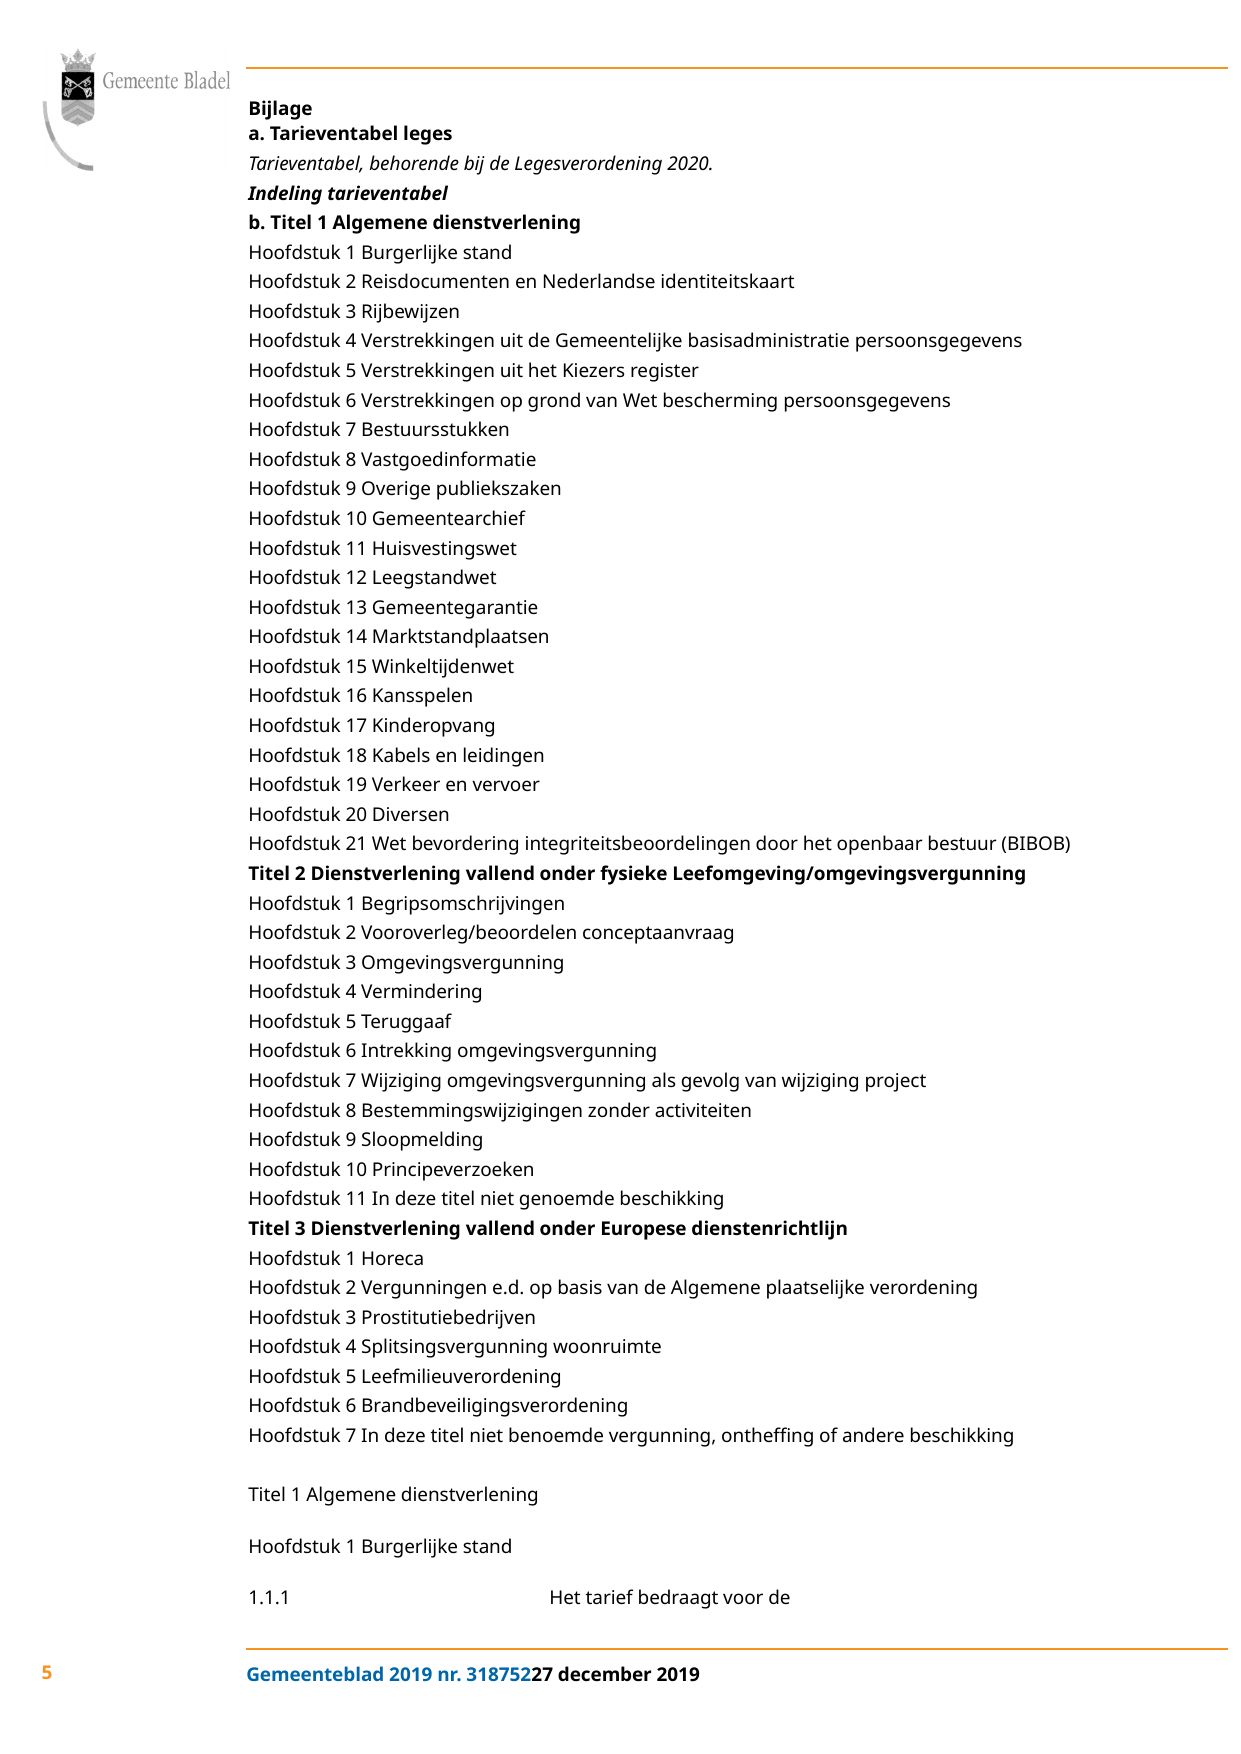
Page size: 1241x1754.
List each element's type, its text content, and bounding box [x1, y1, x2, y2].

text Hoofdstuk 3 Prostitutiebedrijven [248, 1304, 1152, 1330]
text Hoofdstuk 18 Kabels en leidingen [248, 742, 1152, 768]
text Hoofdstuk 10 Gemeentearchief [248, 505, 1152, 531]
text Hoofdstuk 20 Diversen [248, 801, 1152, 827]
text Hoofdstuk 7 Wijziging omgevingsvergunning als gevolg van wijziging project [248, 1067, 1152, 1093]
table_cell [549, 1507, 850, 1533]
table_cell 1.1.1 [248, 1585, 549, 1610]
picture [41, 47, 231, 172]
text Hoofdstuk 5 Leefmilieuverordening [248, 1363, 1152, 1389]
text Hoofdstuk 2 Reisdocumenten en Nederlandse identiteitskaart [248, 268, 1152, 294]
text Hoofdstuk 14 Marktstandplaatsen [248, 623, 1152, 649]
text Hoofdstuk 11 In deze titel niet genoemde beschikking [248, 1186, 1152, 1211]
text Hoofdstuk 15 Winkeltijdenwet [248, 653, 1152, 679]
text Hoofdstuk 8 Vastgoedinformatie [248, 446, 1152, 472]
text Hoofdstuk 8 Bestemmingswijzigingen zonder activiteiten [248, 1097, 1152, 1123]
text Hoofdstuk 1 Horeca [248, 1245, 1152, 1271]
text Hoofdstuk 4 Splitsingsvergunning woonruimte [248, 1333, 1152, 1359]
text Hoofdstuk 2 Vergunningen e.d. op basis van de Algemene plaatselijke verordening [248, 1274, 1152, 1300]
text Hoofdstuk 17 Kinderopvang [248, 712, 1152, 738]
text b. Titel 1 Algemene dienstverlening [248, 209, 1152, 235]
text Hoofdstuk 6 Intrekking omgevingsvergunning [248, 1038, 1152, 1063]
text Hoofdstuk 11 Huisvestingswet [248, 535, 1152, 561]
table_cell [850, 1559, 1152, 1584]
text a. Tarieventabel leges [248, 121, 1152, 146]
text Hoofdstuk 2 Vooroverleg/beoordelen conceptaanvraag [248, 919, 1152, 945]
table_cell [549, 1559, 850, 1584]
text Hoofdstuk 9 Overige publiekszaken [248, 476, 1152, 501]
text Hoofdstuk 16 Kansspelen [248, 683, 1152, 708]
text Hoofdstuk 12 Leegstandwet [248, 564, 1152, 590]
table_cell [248, 1507, 549, 1533]
text Indeling tarieventabel [248, 180, 1152, 206]
text Hoofdstuk 4 Verstrekkingen uit de Gemeentelijke basisadministratie persoonsgegevens [248, 328, 1152, 353]
table_cell [850, 1507, 1152, 1533]
text Bijlage [248, 95, 1152, 121]
text Hoofdstuk 21 Wet bevordering integriteitsbeoordelingen door het openbaar bestuur (BIBOB) [248, 831, 1152, 856]
text Hoofdstuk 1 Begripsomschrijvingen [248, 890, 1152, 916]
text Hoofdstuk 6 Verstrekkingen op grond van Wet bescherming persoonsgegevens [248, 387, 1152, 413]
text Tarieventabel, behorende bij de Legesverordening 2020. [248, 150, 1152, 176]
table_cell Hoofdstuk 1 Burgerlijke stand [248, 1533, 549, 1559]
text Hoofdstuk 4 Vermindering [248, 978, 1152, 1004]
text Hoofdstuk 3 Rijbewijzen [248, 298, 1152, 324]
text Titel 2 Dienstverlening vallend onder fysieke Leefomgeving/omgevingsvergunning [248, 860, 1152, 886]
table_cell Het tarief bedraagt voor de [549, 1585, 850, 1610]
text Hoofdstuk 10 Principeverzoeken [248, 1156, 1152, 1182]
text Hoofdstuk 7 Bestuursstukken [248, 416, 1152, 442]
table_cell [248, 1559, 549, 1584]
text Titel 3 Dienstverlening vallend onder Europese dienstenrichtlijn [248, 1215, 1152, 1241]
text Hoofdstuk 5 Verstrekkingen uit het Kiezers register [248, 357, 1152, 383]
text Hoofdstuk 1 Burgerlijke stand [248, 239, 1152, 265]
text Hoofdstuk 3 Omgevingsvergunning [248, 949, 1152, 975]
table_header Titel 1 Algemene dienstverlening [248, 1482, 549, 1507]
text Hoofdstuk 19 Verkeer en vervoer [248, 771, 1152, 797]
text Hoofdstuk 7 In deze titel niet benoemde vergunning, ontheffing of andere beschikking [248, 1422, 1152, 1448]
table_cell [850, 1585, 1152, 1610]
text Hoofdstuk 5 Teruggaaf [248, 1008, 1152, 1034]
text Hoofdstuk 6 Brandbeveiligingsverordening [248, 1393, 1152, 1418]
text Hoofdstuk 13 Gemeentegarantie [248, 594, 1152, 620]
text Hoofdstuk 9 Sloopmelding [248, 1126, 1152, 1152]
